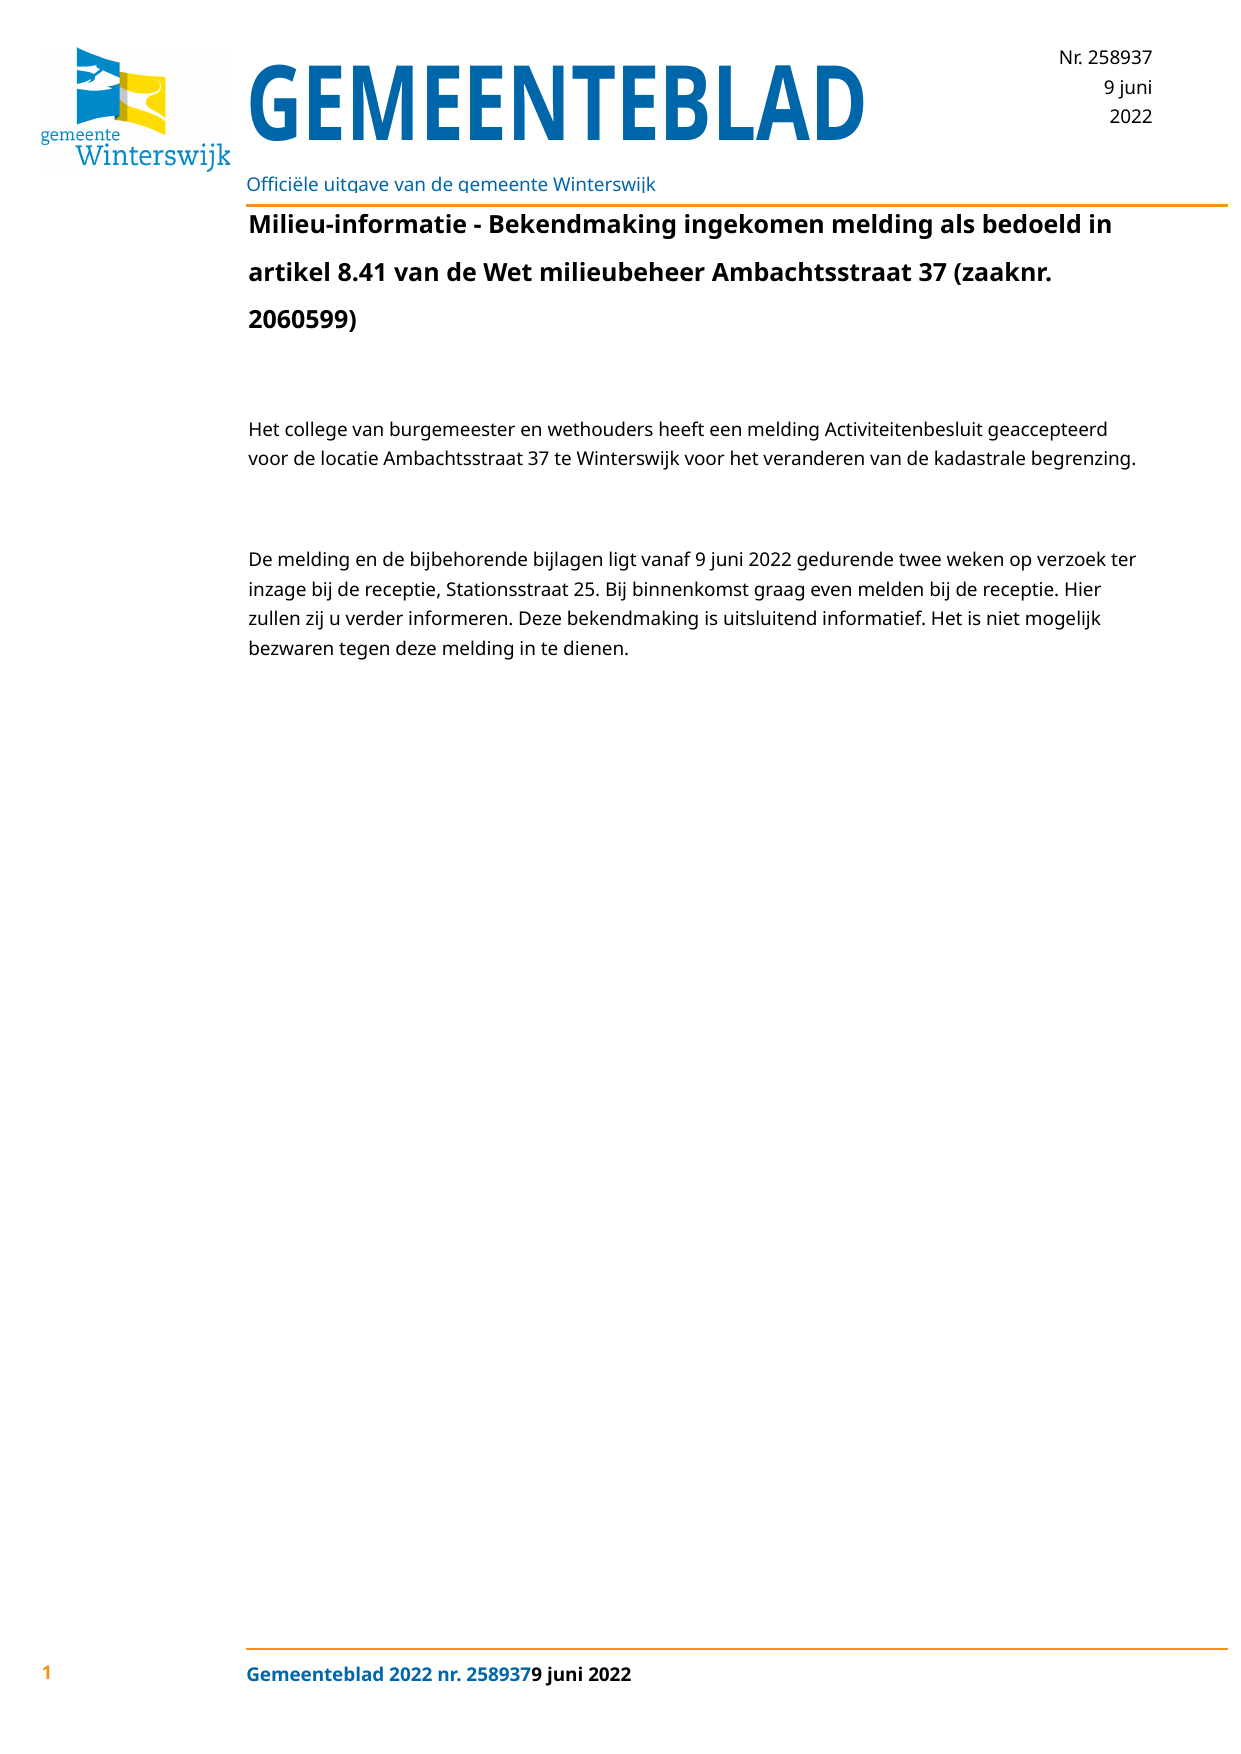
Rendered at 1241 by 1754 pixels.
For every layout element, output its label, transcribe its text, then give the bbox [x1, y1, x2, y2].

picture [225, 153, 231, 162]
text Het college van burgemeester en wethouders heeft een melding Activiteitenbesluit geaccepteerd voor de locatie Ambachtsstraat 37 te Winterswijk voor het veranderen van de kadastrale begrenzing. [248, 416, 1152, 471]
text De melding en de bijbehorende bijlagen ligt vanaf 9 juni 2022 gedurende twee weken op verzoek ter inzage bij de receptie, Stationsstraat 25. Bij binnenkomst graag even melden bij de receptie. Hier zullen zij u verder informeren. Deze bekendmaking is uitsluitend informatief. Het is niet mogelijk bezwaren tegen deze melding in te dienen. [248, 546, 1152, 661]
picture [41, 47, 231, 172]
text Milieu-informatie - Bekendmaking ingekomen melding als bedoeld in artikel 8.41 van de Wet milieubeheer Ambachtsstraat 37 (zaaknr. 2060599) [248, 207, 1152, 336]
